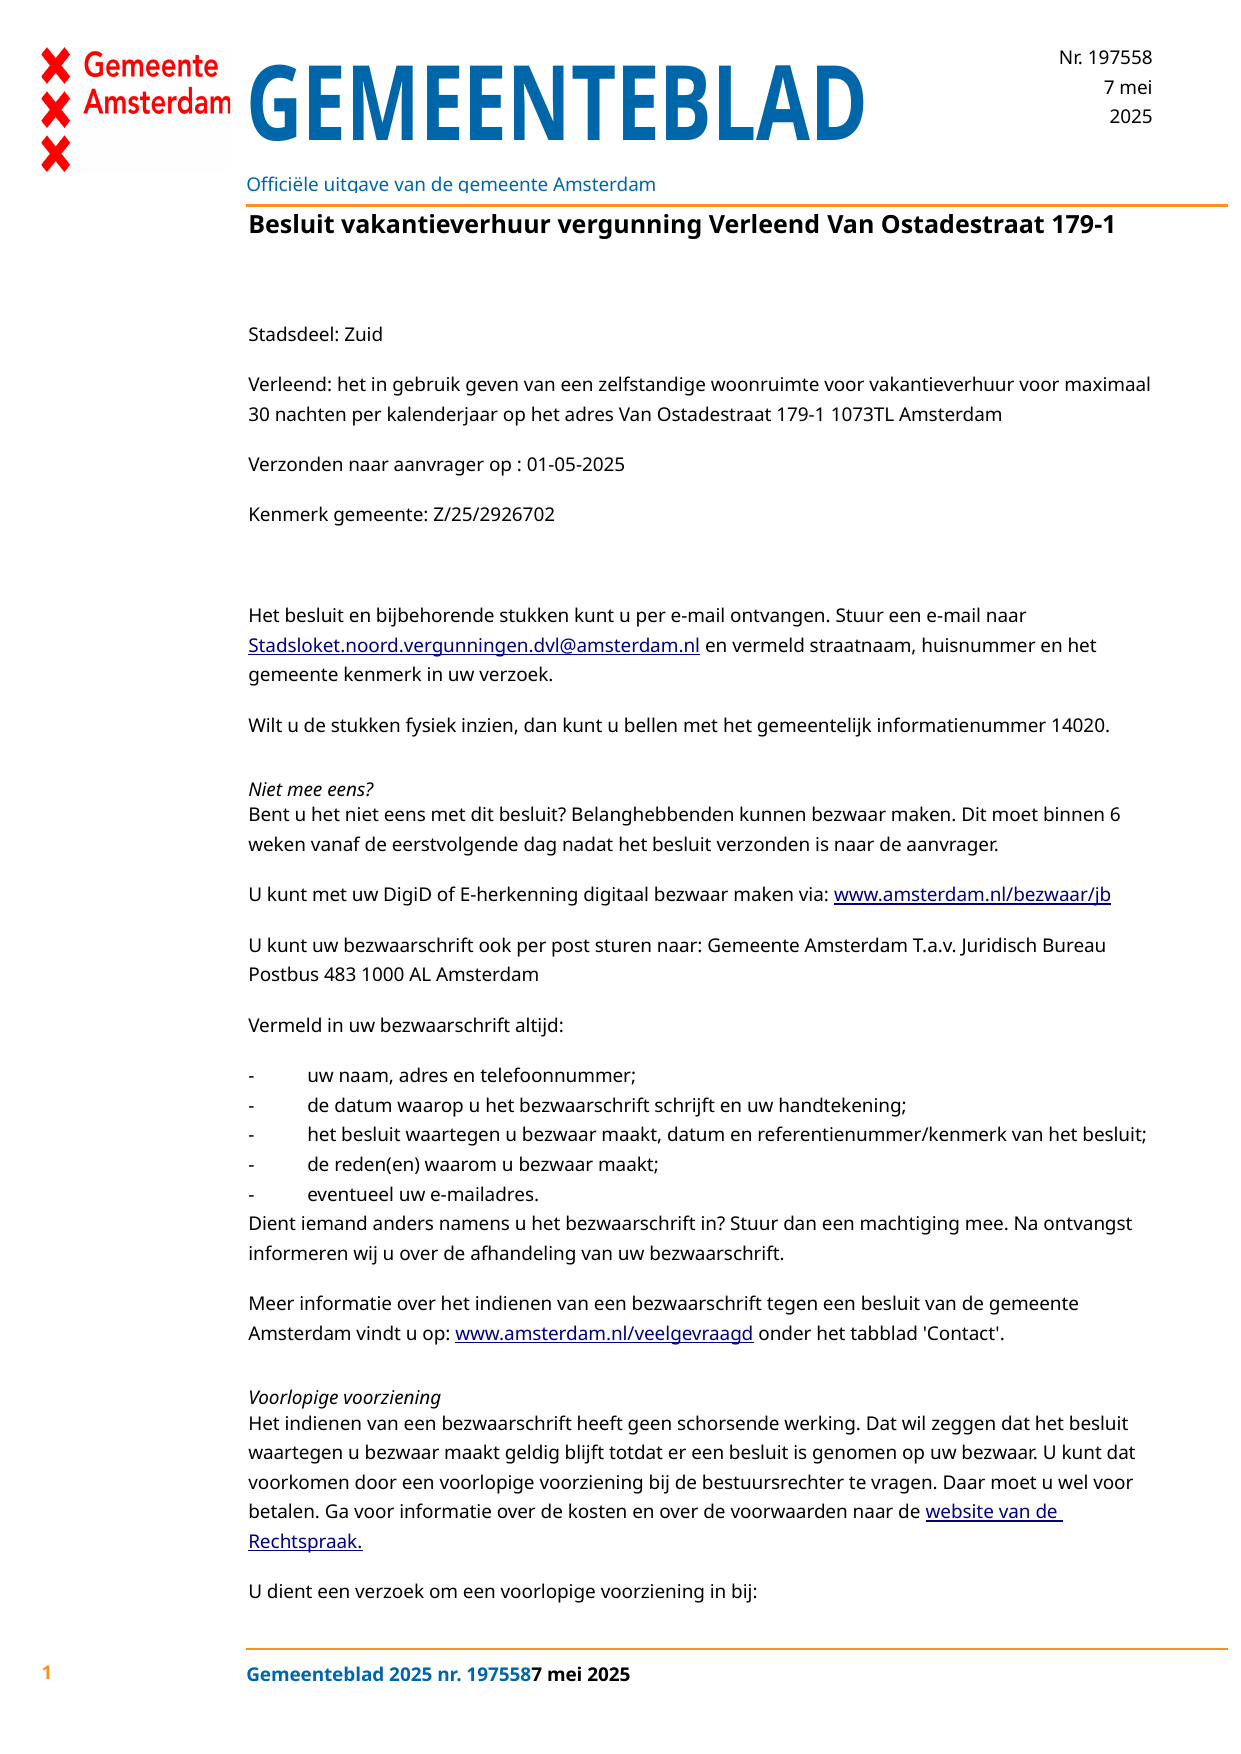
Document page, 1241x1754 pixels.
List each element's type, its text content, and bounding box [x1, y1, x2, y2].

text Kenmerk gemeente: Z/25/2926702 [248, 502, 1152, 527]
text Wilt u de stukken fysiek inzien, dan kunt u bellen met het gemeentelijk informatienummer 14020. [248, 712, 1152, 738]
list uw naam, adres en telefoonnummer; [248, 1062, 1152, 1088]
list de datum waarop u het bezwaarschrift schrijft en uw handtekening; [248, 1092, 1152, 1118]
text Meer informatie over het indienen van een bezwaarschrift tegen een besluit van de gemeente Amsterdam vindt u op: www.amsterdam.nl/veelgevraagd onder het tabblad 'Contact'. [248, 1290, 1152, 1346]
list het besluit waartegen u bezwaar maakt, datum en referentienummer/kenmerk van het besluit; [248, 1122, 1152, 1147]
text Voorlopige voorziening [248, 1384, 1152, 1410]
text Stadsdeel: Zuid [248, 321, 1152, 346]
text Het indienen van een bezwaarschrift heeft geen schorsende werking. Dat wil zeggen dat het besluit waartegen u bezwaar maakt geldig blijft totdat er een besluit is genomen op uw bezwaar. U kunt dat voorkomen door een voorlopige voorziening bij de bestuursrechter te vragen. Daar moet u wel voor betalen. Ga voor informatie over de kosten en over de voorwaarden naar de website van de Rechtspraak. [248, 1410, 1152, 1554]
picture [41, 47, 231, 172]
text U kunt met uw DigiD of E-herkenning digitaal bezwaar maken via: www.amsterdam.nl/bezwaar/jb [248, 882, 1152, 907]
text U dient een verzoek om een voorlopige voorziening in bij: [248, 1578, 1152, 1604]
text U kunt uw bezwaarschrift ook per post sturen naar: Gemeente Amsterdam T.a.v. Juridisch Bureau Postbus 483 1000 AL Amsterdam [248, 932, 1152, 987]
text Verleend: het in gebruik geven van een zelfstandige woonruimte voor vakantieverhuur voor maximaal 30 nachten per kalenderjaar op het adres Van Ostadestraat 179-1 1073TL Amsterdam [248, 371, 1152, 426]
text Vermeld in uw bezwaarschrift altijd: [248, 1012, 1152, 1038]
text Het besluit en bijbehorende stukken kunt u per e-mail ontvangen. Stuur een e-mail naar Stadsloket.noord.vergunningen.dvl@amsterdam.nl en vermeld straatnaam, huisnummer en het gemeente kenmerk in uw verzoek. [248, 602, 1152, 687]
text Niet mee eens? [248, 776, 1152, 802]
list de reden(en) waarom u bezwaar maakt; [248, 1151, 1152, 1177]
text Besluit vakantieverhuur vergunning Verleend Van Ostadestraat 179-1 [248, 207, 1152, 241]
text Dient iemand anders namens u het bezwaarschrift in? Stuur dan een machtiging mee. Na ontvangst informeren wij u over de afhandeling van uw bezwaarschrift. [248, 1210, 1152, 1266]
text Bent u het niet eens met dit besluit? Belanghebbenden kunnen bezwaar maken. Dit moet binnen 6 weken vanaf de eerstvolgende dag nadat het besluit verzonden is naar de aanvrager. [248, 802, 1152, 857]
text Verzonden naar aanvrager op : 01-05-2025 [248, 451, 1152, 477]
list eventueel uw e-mailadres. [248, 1181, 1152, 1207]
